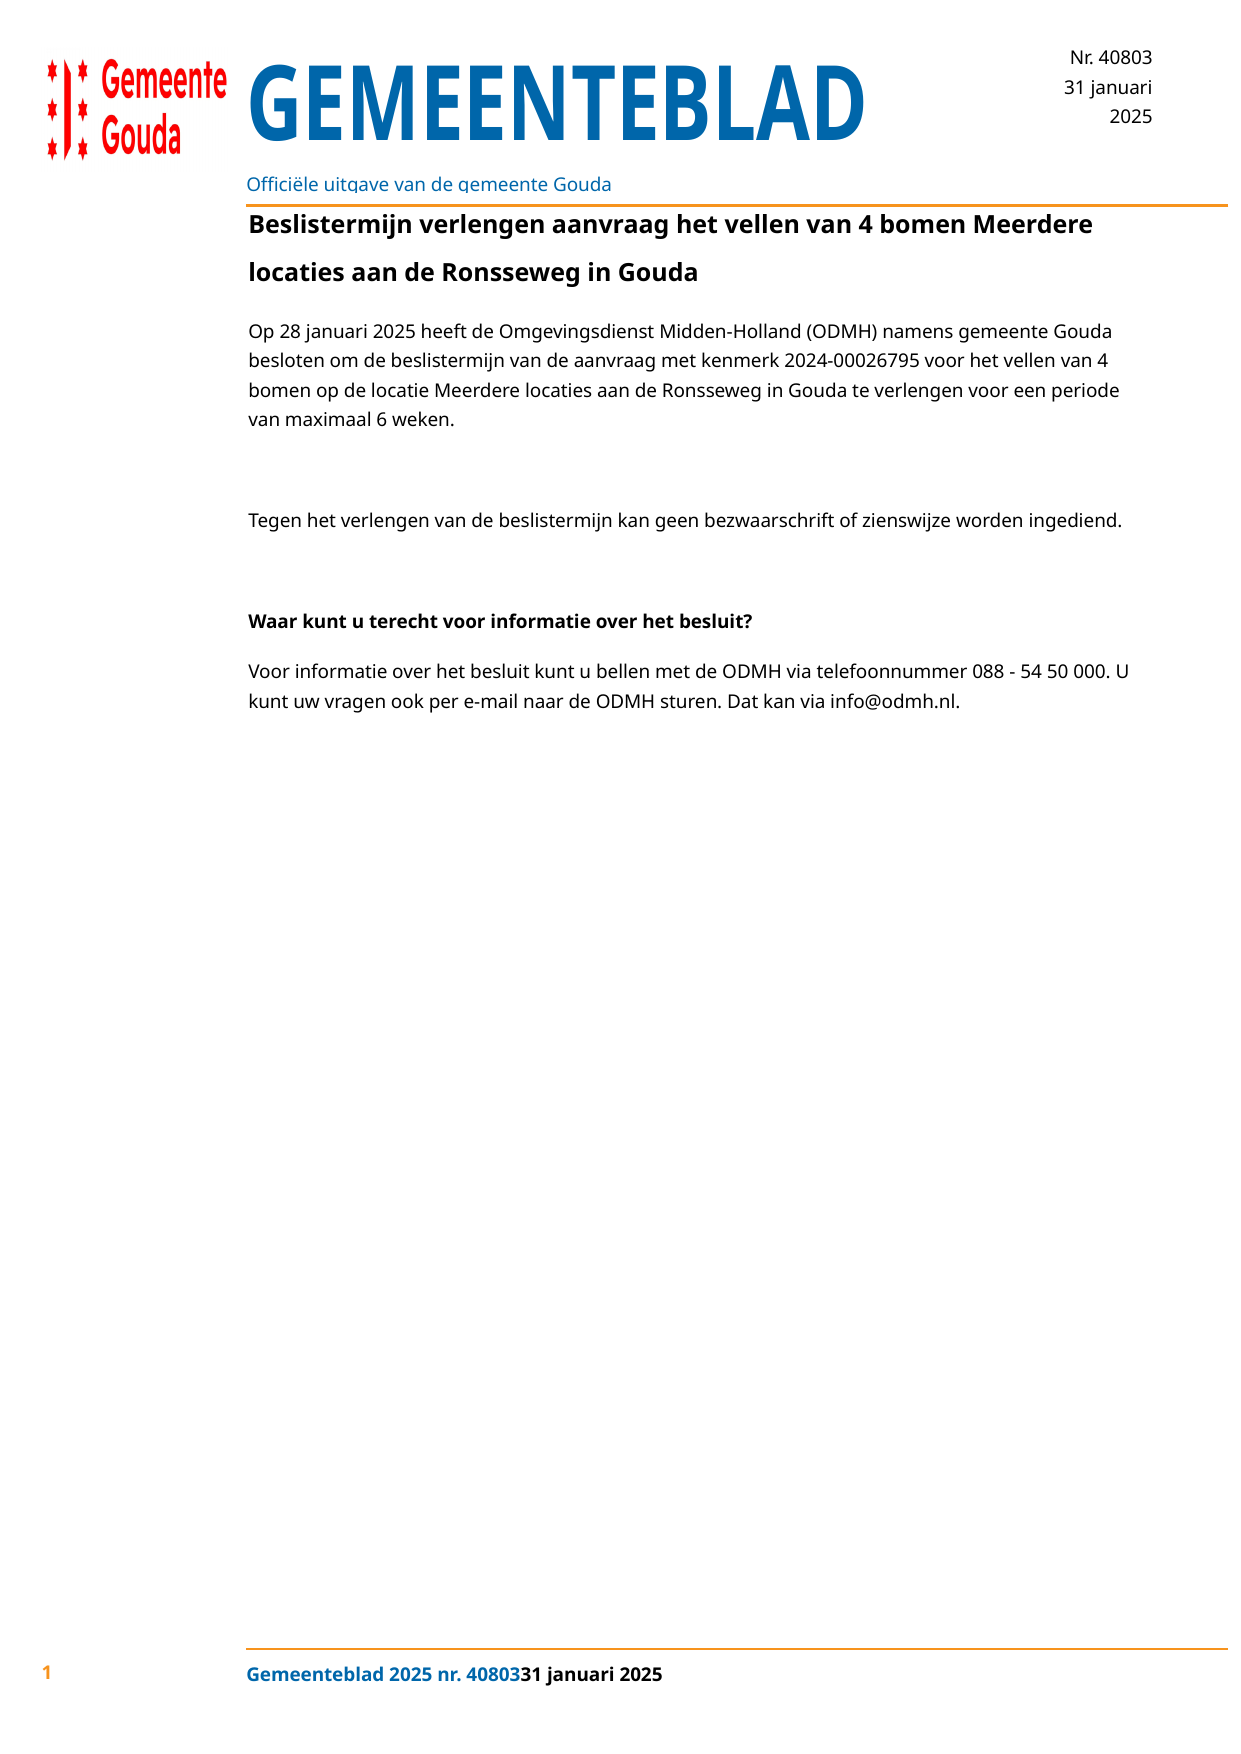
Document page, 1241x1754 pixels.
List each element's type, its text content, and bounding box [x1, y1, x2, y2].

text Tegen het verlengen van de beslistermijn kan geen bezwaarschrift of zienswijze worden ingediend. [248, 507, 1152, 533]
text Op 28 januari 2025 heeft de Omgevingsdienst Midden-Holland (ODMH) namens gemeente Gouda besloten om de beslistermijn van de aanvraag met kenmerk 2024-00026795 voor het vellen van 4 bomen op de locatie Meerdere locaties aan de Ronsseweg in Gouda te verlengen voor een periode van maximaal 6 weken. [248, 318, 1152, 432]
text Beslistermijn verlengen aanvraag het vellen van 4 bomen Meerdere locaties aan de Ronsseweg in Gouda [248, 207, 1152, 288]
text Voor informatie over het besluit kunt u bellen met de ODMH via telefoonnummer 088 - 54 50 000. U kunt uw vragen ook per e-mail naar de ODMH sturen. Dat kan via info@odmh.nl. [248, 659, 1152, 714]
text Waar kunt u terecht voor informatie over het besluit? [248, 608, 1152, 634]
picture [41, 47, 231, 172]
